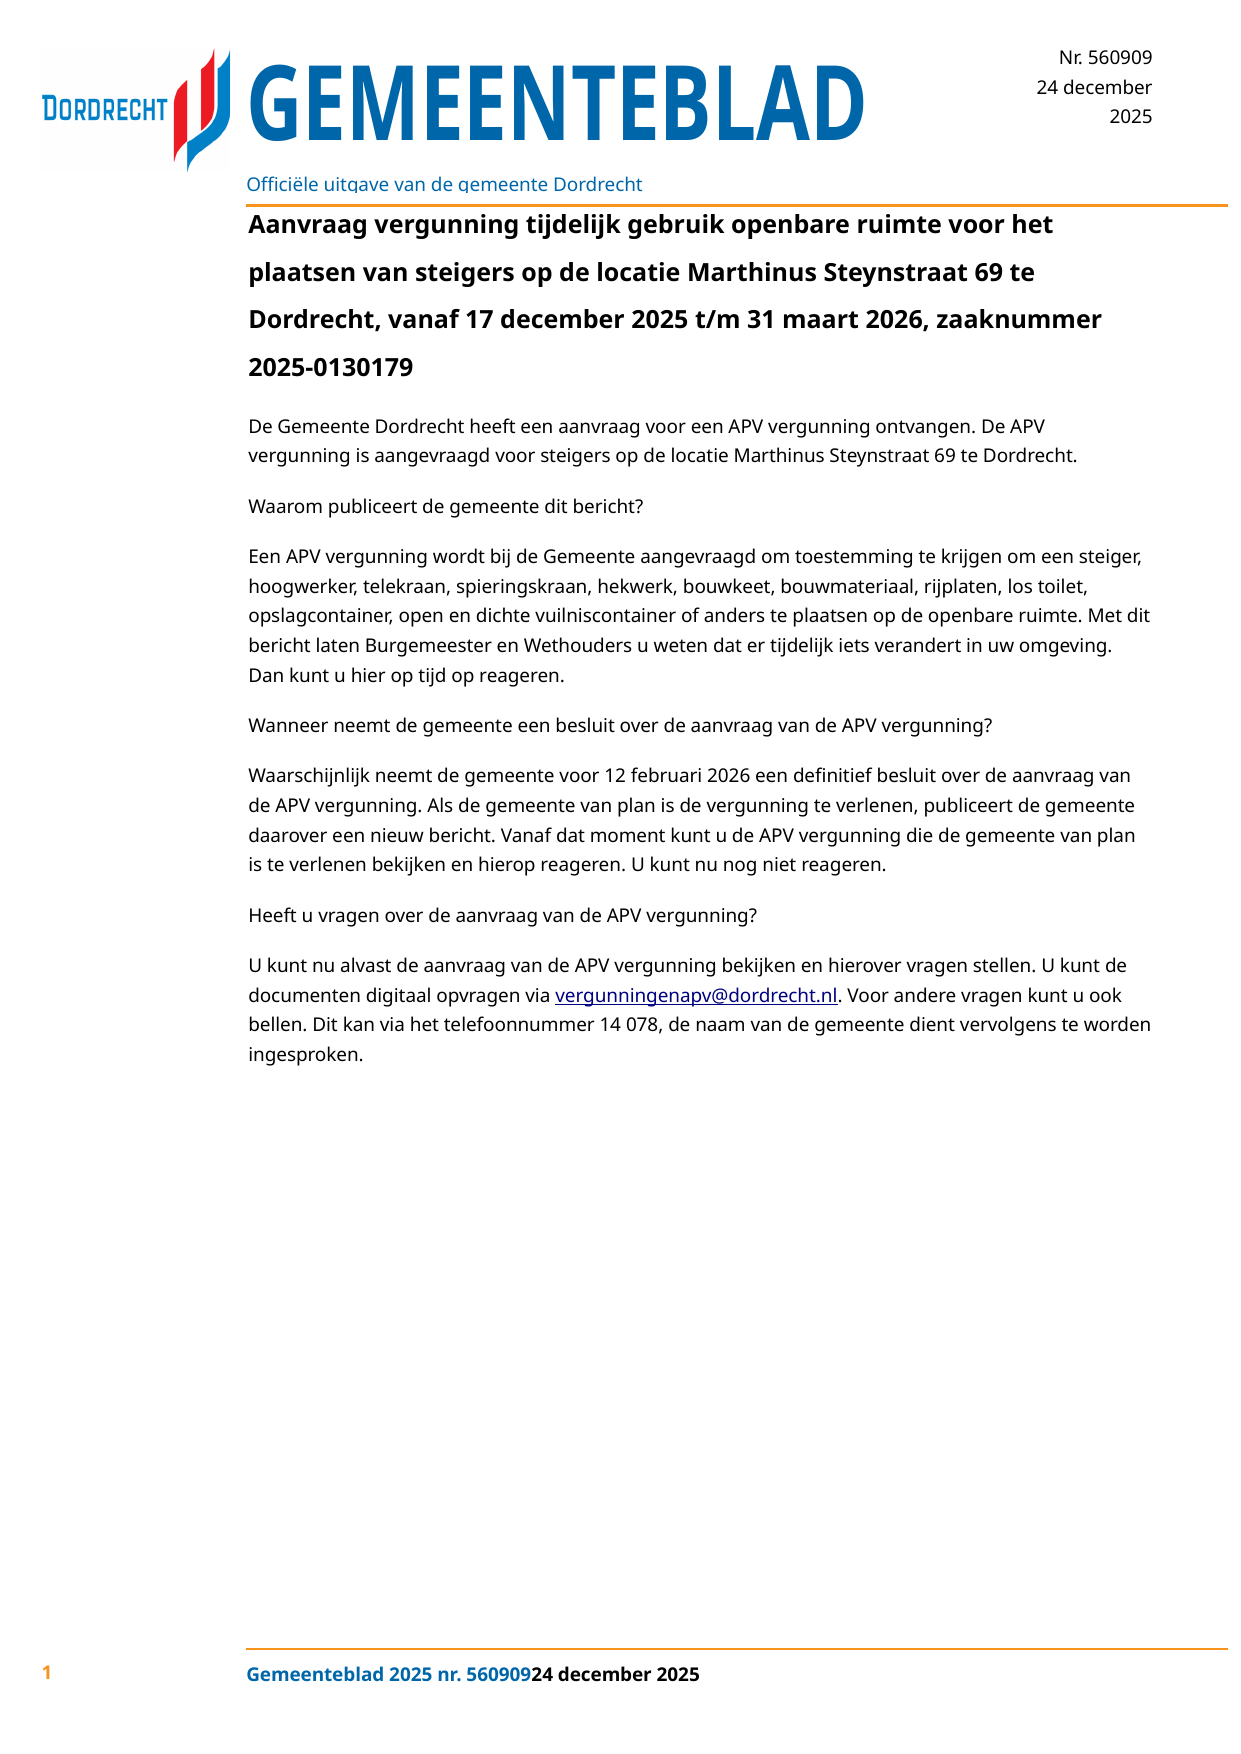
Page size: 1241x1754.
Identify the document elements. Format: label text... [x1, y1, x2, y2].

text U kunt nu alvast de aanvraag van de APV vergunning bekijken en hierover vragen stellen. U kunt de documenten digitaal opvragen via vergunningenapv@dordrecht.nl. Voor andere vragen kunt u ook bellen. Dit kan via het telefoonnummer 14 078, de naam van de gemeente dient vervolgens te worden ingesproken. [248, 952, 1152, 1067]
text Een APV vergunning wordt bij de Gemeente aangevraagd om toestemming te krijgen om een steiger, hoogwerker, telekraan, spieringskraan, hekwerk, bouwkeet, bouwmateriaal, rijplaten, los toilet, opslagcontainer, open en dichte vuilniscontainer of anders te plaatsen op de openbare ruimte. Met dit bericht laten Burgemeester en Wethouders u weten dat er tijdelijk iets verandert in uw omgeving. Dan kunt u hier op tijd op reageren. [248, 543, 1152, 688]
text Aanvraag vergunning tijdelijk gebruik openbare ruimte voor het plaatsen van steigers op de locatie Marthinus Steynstraat 69 te Dordrecht, vanaf 17 december 2025 t/m 31 maart 2026, zaaknummer 2025-0130179 [248, 207, 1152, 384]
text Heeft u vragen over de aanvraag van de APV vergunning? [248, 902, 1152, 928]
text Wanneer neemt de gemeente een besluit over de aanvraag van de APV vergunning? [248, 712, 1152, 738]
text Waarschijnlijk neemt de gemeente voor 12 februari 2026 een definitief besluit over de aanvraag van de APV vergunning. Als de gemeente van plan is de vergunning te verlenen, publiceert de gemeente daarover een nieuw bericht. Vanaf dat moment kunt u de APV vergunning die de gemeente van plan is te verlenen bekijken en hierop reageren. U kunt nu nog niet reageren. [248, 763, 1152, 877]
picture [41, 47, 231, 172]
text Waarom publiceert de gemeente dit bericht? [248, 493, 1152, 519]
text De Gemeente Dordrecht heeft een aanvraag voor een APV vergunning ontvangen. De APV vergunning is aangevraagd voor steigers op de locatie Marthinus Steynstraat 69 te Dordrecht. [248, 413, 1152, 468]
